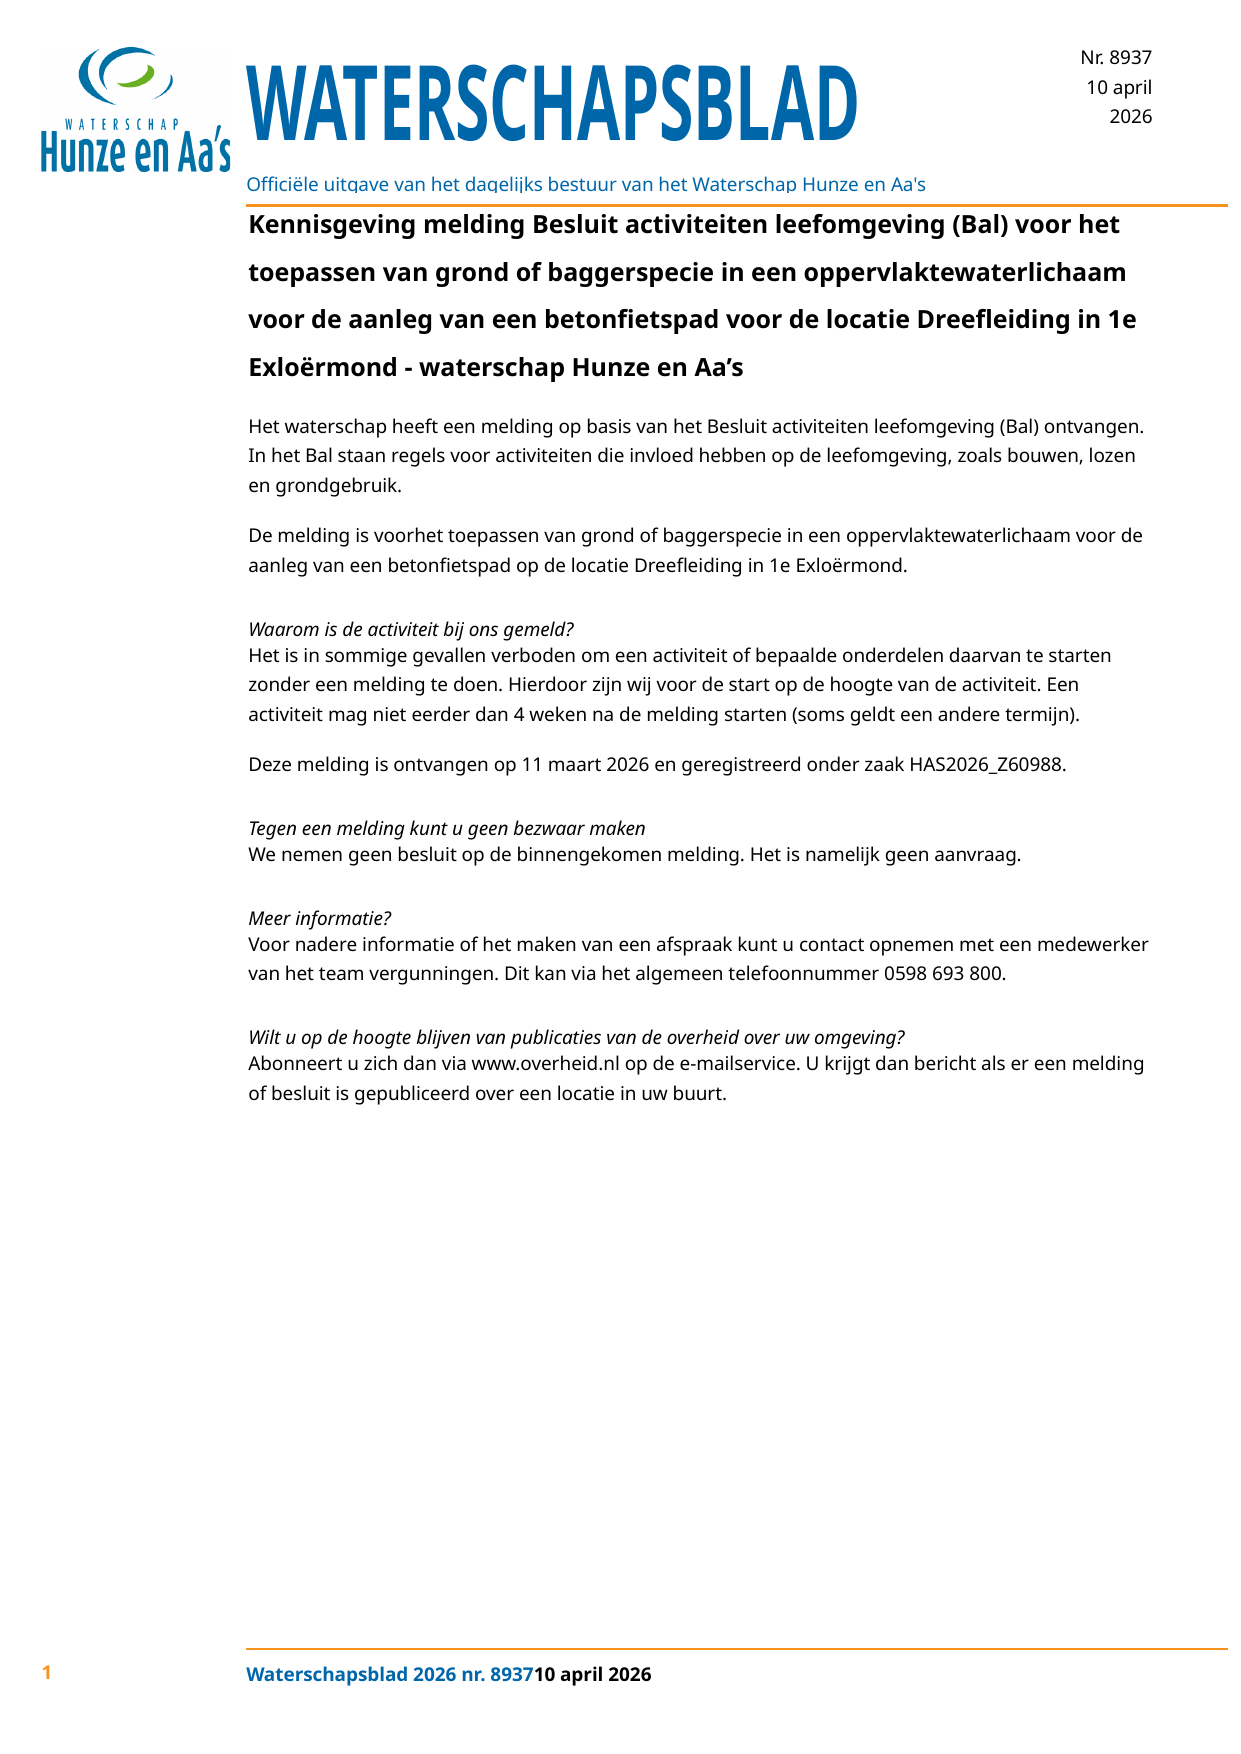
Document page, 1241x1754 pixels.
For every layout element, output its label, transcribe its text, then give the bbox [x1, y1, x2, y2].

text Tegen een melding kunt u geen bezwaar maken [248, 816, 1152, 841]
text Voor nadere informatie of het maken van een afspraak kunt u contact opnemen met een medewerker van het team vergunningen. Dit kan via het algemeen telefoonnummer 0598 693 800. [248, 931, 1152, 986]
text Het waterschap heeft een melding op basis van het Besluit activiteiten leefomgeving (Bal) ontvangen. In het Bal staan regels voor activiteiten die invloed hebben op de leefomgeving, zoals bouwen, lozen en grondgebruik. [248, 413, 1152, 498]
picture [47, 154, 51, 172]
picture [226, 145, 231, 156]
text Deze melding is ontvangen op 11 maart 2026 en geregistreerd onder zaak HAS2026_Z60988. [248, 752, 1152, 777]
text We nemen geen besluit op de binnengekomen melding. Het is namelijk geen aanvraag. [248, 841, 1152, 867]
picture [183, 163, 191, 172]
text De melding is voorhet toepassen van grond of baggerspecie in een oppervlaktewaterlichaam voor de aanleg van een betonfietspad op de locatie Dreefleiding in 1e Exloërmond. [248, 523, 1152, 578]
text Meer informatie? [248, 905, 1152, 931]
text Waarom is de activiteit bij ons gemeld? [248, 616, 1152, 642]
text Wilt u op de hoogte blijven van publicaties van de overheid over uw omgeving? [248, 1024, 1152, 1050]
text Abonneert u zich dan via www.overheid.nl op de e-mailservice. U krijgt dan bericht als er een melding of besluit is gepubliceerd over een locatie in uw buurt. [248, 1050, 1152, 1106]
text Kennisgeving melding Besluit activiteiten leefomgeving (Bal) voor het toepassen van grond of baggerspecie in een oppervlaktewaterlichaam voor de aanleg van een betonfietspad voor de locatie Dreefleiding in 1e Exloërmond - waterschap Hunze en Aa’s [248, 207, 1152, 384]
picture [41, 47, 231, 172]
text Het is in sommige gevallen verboden om een activiteit of bepaalde onderdelen daarvan te starten zonder een melding te doen. Hierdoor zijn wij voor de start op de hoogte van de activiteit. Een activiteit mag niet eerder dan 4 weken na de melding starten (soms geldt een andere termijn). [248, 642, 1152, 727]
